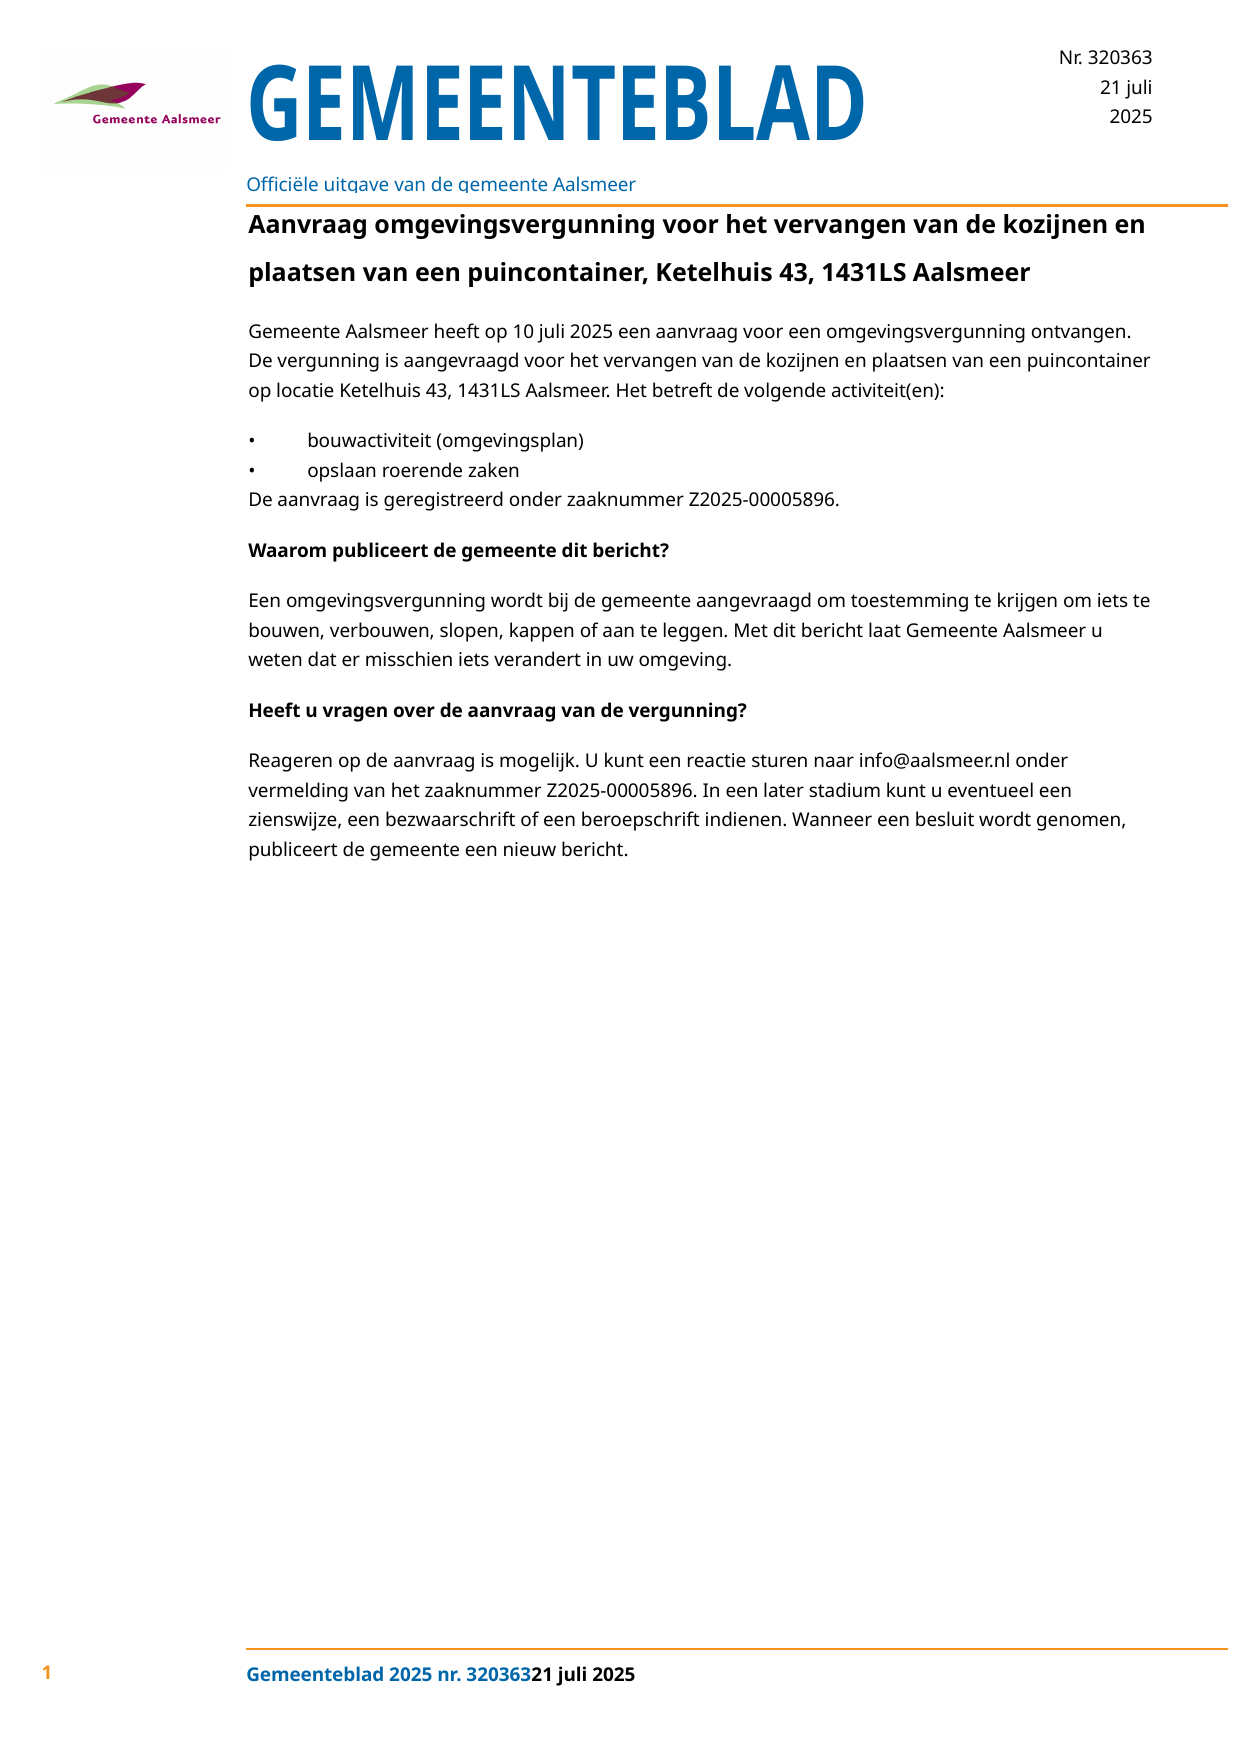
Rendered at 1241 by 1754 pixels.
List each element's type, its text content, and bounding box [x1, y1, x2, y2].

list opslaan roerende zaken [248, 457, 1152, 483]
picture [41, 47, 231, 172]
text Een omgevingsvergunning wordt bij de gemeente aangevraagd om toestemming te krijgen om iets te bouwen, verbouwen, slopen, kappen of aan te leggen. Met dit bericht laat Gemeente Aalsmeer u weten dat er misschien iets verandert in uw omgeving. [248, 587, 1152, 672]
list bouwactiviteit (omgevingsplan) [248, 427, 1152, 453]
text Reageren op de aanvraag is mogelijk. U kunt een reactie sturen naar info@aalsmeer.nl onder vermelding van het zaaknummer Z2025-00005896. In een later stadium kunt u eventueel een zienswijze, een bezwaarschrift of een beroepschrift indienen. Wanneer een besluit wordt genomen, publiceert de gemeente een nieuw bericht. [248, 747, 1152, 862]
text Heeft u vragen over de aanvraag van de vergunning? [248, 697, 1152, 723]
text Aanvraag omgevingsvergunning voor het vervangen van de kozijnen en plaatsen van een puincontainer, Ketelhuis 43, 1431LS Aalsmeer [248, 207, 1152, 288]
text Waarom publiceert de gemeente dit bericht? [248, 537, 1152, 563]
text Gemeente Aalsmeer heeft op 10 juli 2025 een aanvraag voor een omgevingsvergunning ontvangen. De vergunning is aangevraagd voor het vervangen van de kozijnen en plaatsen van een puincontainer op locatie Ketelhuis 43, 1431LS Aalsmeer. Het betreft de volgende activiteit(en): [248, 318, 1152, 403]
text De aanvraag is geregistreerd onder zaaknummer Z2025-00005896. [248, 487, 1152, 512]
